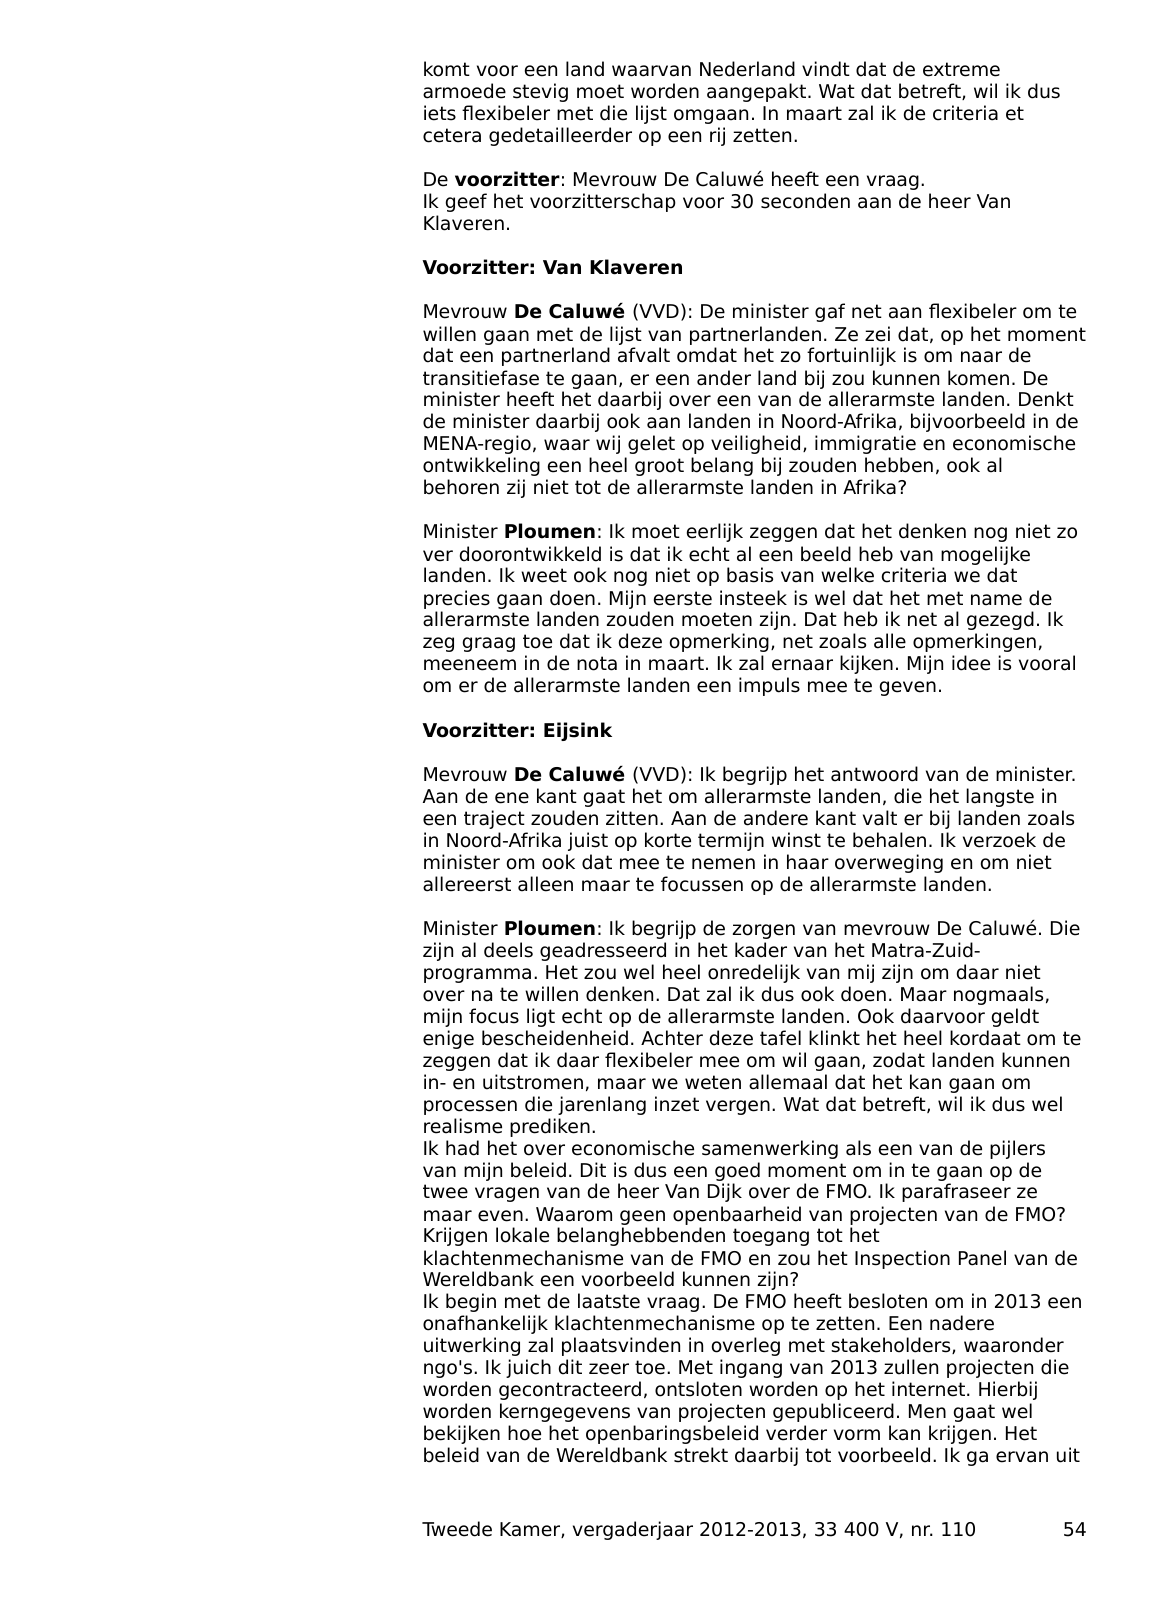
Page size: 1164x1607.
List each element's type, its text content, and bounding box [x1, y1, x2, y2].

text Minister Ploumen: Ik begrijp de zorgen van mevrouw De Caluwé. Die zijn al deels geadresseerd in het kader van het Matra-Zuid-programma. Het zou wel heel onredelijk van mij zijn om daar niet over na te willen denken. Dat zal ik dus ook doen. Maar nogmaals, mijn focus ligt echt op de allerarmste landen. Ook daarvoor geldt enige bescheidenheid. Achter deze tafel klinkt het heel kordaat om te zeggen dat ik daar flexibeler mee om wil gaan, zodat landen kunnen in- en uitstromen, maar we weten allemaal dat het kan gaan om processen die jarenlang inzet vergen. Wat dat betreft, wil ik dus wel realisme prediken. [422, 918, 1087, 1137]
text Ik begin met de laatste vraag. De FMO heeft besloten om in 2013 een onafhankelijk klachtenmechanisme op te zetten. Een nadere uitwerking zal plaatsvinden in overleg met stakeholders, waaronder ngo's. Ik juich dit zeer toe. Met ingang van 2013 zullen projecten die worden gecontracteerd, ontsloten worden op het internet. Hierbij worden kerngegevens van projecten gepubliceerd. Men gaat wel bekijken hoe het openbaringsbeleid verder vorm kan krijgen. Het beleid van de Wereldbank strekt daarbij tot voorbeeld. Ik ga ervan uit [422, 1291, 1087, 1467]
subtitle Voorzitter: Van Klaveren [422, 257, 1087, 279]
text Minister Ploumen: Ik moet eerlijk zeggen dat het denken nog niet zo ver doorontwikkeld is dat ik echt al een beeld heb van mogelijke landen. Ik weet ook nog niet op basis van welke criteria we dat precies gaan doen. Mijn eerste insteek is wel dat het met name de allerarmste landen zouden moeten zijn. Dat heb ik net al gezegd. Ik zeg graag toe dat ik deze opmerking, net zoals alle opmerkingen, meeneem in de nota in maart. Ik zal ernaar kijken. Mijn idee is vooral om er de allerarmste landen een impuls mee te geven. [422, 521, 1087, 697]
text Ik had het over economische samenwerking als een van de pijlers van mijn beleid. Dit is dus een goed moment om in te gaan op de twee vragen van de heer Van Dijk over de FMO. Ik parafraseer ze maar even. Waarom geen openbaarheid van projecten van de FMO? Krijgen lokale belanghebbenden toegang tot het klachtenmechanisme van de FMO en zou het Inspection Panel van de Wereldbank een voorbeeld kunnen zijn? [422, 1137, 1087, 1291]
text Mevrouw De Caluwé (VVD): Ik begrijp het antwoord van de minister. Aan de ene kant gaat het om allerarmste landen, die het langste in een traject zouden zitten. Aan de andere kant valt er bij landen zoals in Noord-Afrika juist op korte termijn winst te behalen. Ik verzoek de minister om ook dat mee te nemen in haar overweging en om niet allereerst alleen maar te focussen op de allerarmste landen. [422, 764, 1087, 896]
text De voorzitter: Mevrouw De Caluwé heeft een vraag. [422, 169, 1087, 191]
subtitle Voorzitter: Eijsink [422, 719, 1087, 741]
text komt voor een land waarvan Nederland vindt dat de extreme armoede stevig moet worden aangepakt. Wat dat betreft, wil ik dus iets flexibeler met die lijst omgaan. In maart zal ik de criteria et cetera gedetailleerder op een rij zetten. [422, 59, 1087, 147]
text Mevrouw De Caluwé (VVD): De minister gaf net aan flexibeler om te willen gaan met de lijst van partnerlanden. Ze zei dat, op het moment dat een partnerland afvalt omdat het zo fortuinlijk is om naar de transitiefase te gaan, er een ander land bij zou kunnen komen. De minister heeft het daarbij over een van de allerarmste landen. Denkt de minister daarbij ook aan landen in Noord-Afrika, bijvoorbeeld in de MENA-regio, waar wij gelet op veiligheid, immigratie en economische ontwikkeling een heel groot belang bij zouden hebben, ook al behoren zij niet tot de allerarmste landen in Afrika? [422, 301, 1087, 499]
text Ik geef het voorzitterschap voor 30 seconden aan de heer Van Klaveren. [422, 191, 1087, 235]
